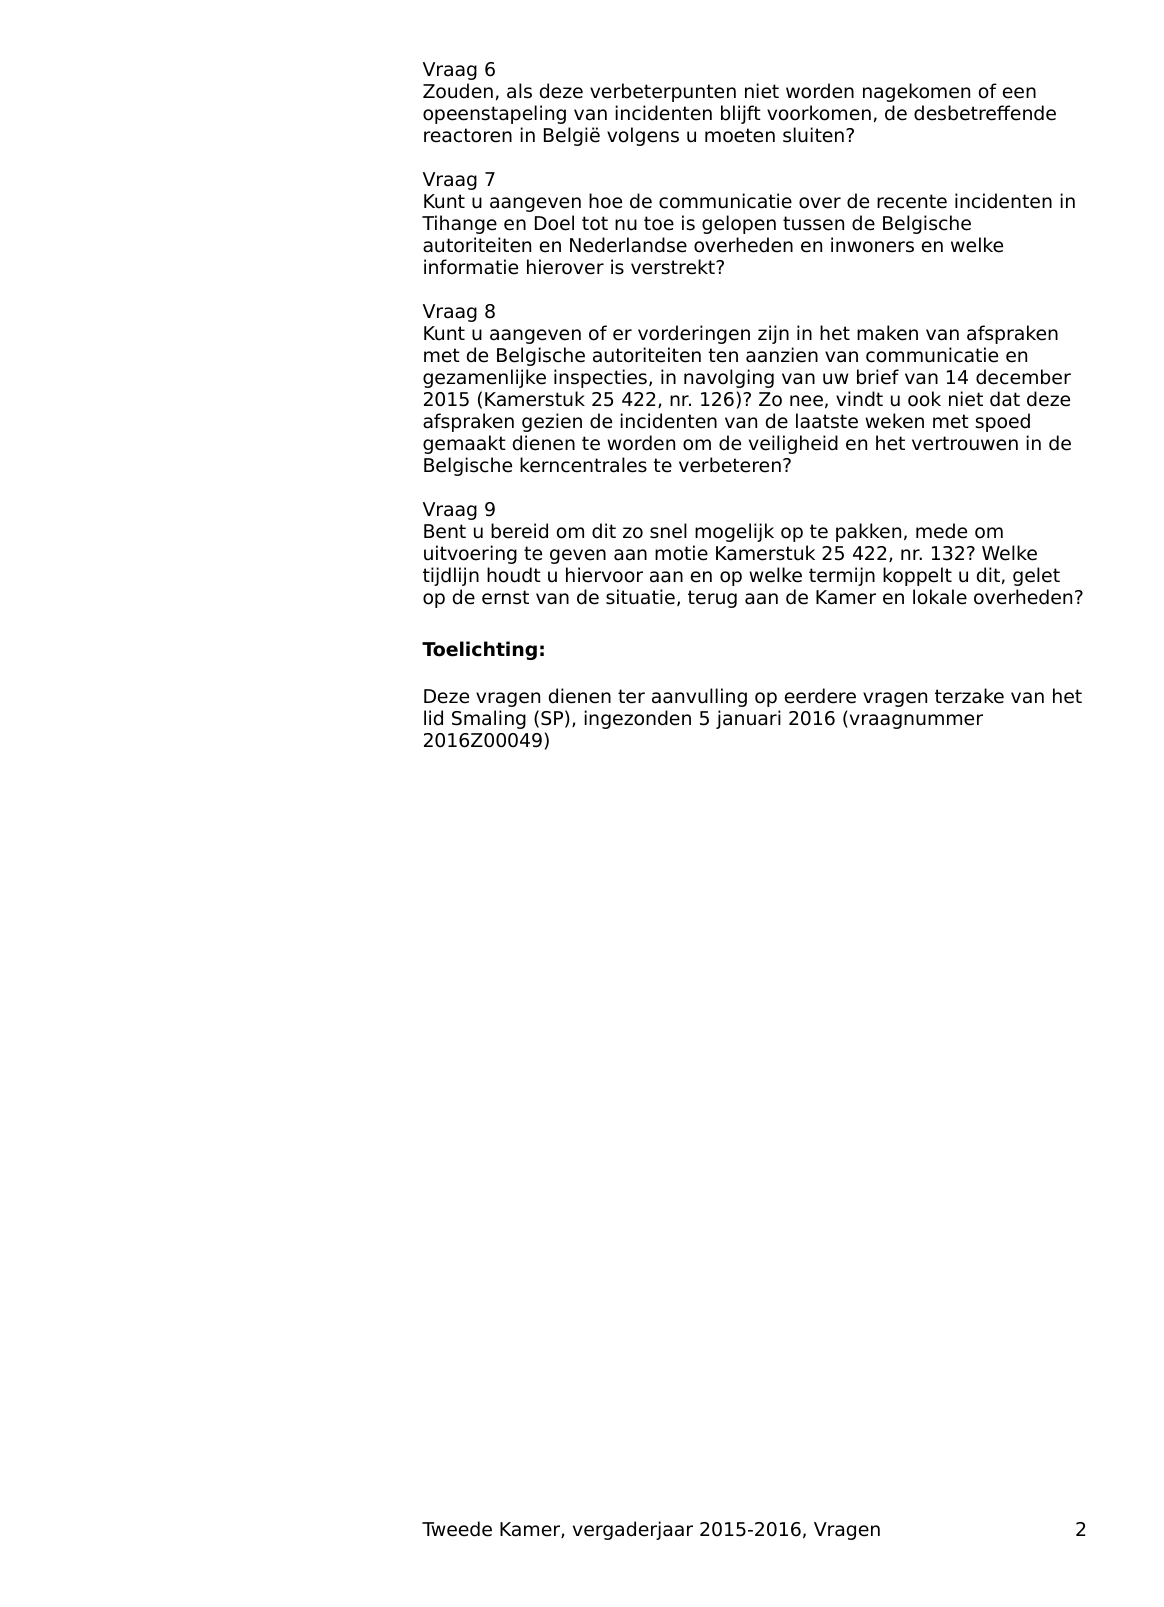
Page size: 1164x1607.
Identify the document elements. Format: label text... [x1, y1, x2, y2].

text Vraag 9 [422, 499, 1087, 521]
text Vraag 6 [422, 59, 1087, 81]
text Bent u bereid om dit zo snel mogelijk op te pakken, mede om uitvoering te geven aan motie Kamerstuk 25 422, nr. 132? Welke tijdlijn houdt u hiervoor aan en op welke termijn koppelt u dit, gelet op de ernst van de situatie, terug aan de Kamer en lokale overheden? [422, 521, 1087, 609]
text Kunt u aangeven hoe de communicatie over de recente incidenten in Tihange en Doel tot nu toe is gelopen tussen de Belgische autoriteiten en Nederlandse overheden en inwoners en welke informatie hierover is verstrekt? [422, 191, 1087, 279]
text Kunt u aangeven of er vorderingen zijn in het maken van afspraken met de Belgische autoriteiten ten aanzien van communicatie en gezamenlijke inspecties, in navolging van uw brief van 14 december 2015 (Kamerstuk 25 422, nr. 126)? Zo nee, vindt u ook niet dat deze afspraken gezien de incidenten van de laatste weken met spoed gemaakt dienen te worden om de veiligheid en het vertrouwen in de Belgische kerncentrales te verbeteren? [422, 323, 1087, 477]
text Zouden, als deze verbeterpunten niet worden nagekomen of een opeenstapeling van incidenten blijft voorkomen, de desbetreffende reactoren in België volgens u moeten sluiten? [422, 81, 1087, 147]
subtitle Toelichting: [422, 639, 1087, 661]
text Vraag 7 [422, 169, 1087, 191]
text Vraag 8 [422, 301, 1087, 323]
text Deze vragen dienen ter aanvulling op eerdere vragen terzake van het lid Smaling (SP), ingezonden 5 januari 2016 (vraagnummer 2016Z00049) [422, 686, 1087, 752]
